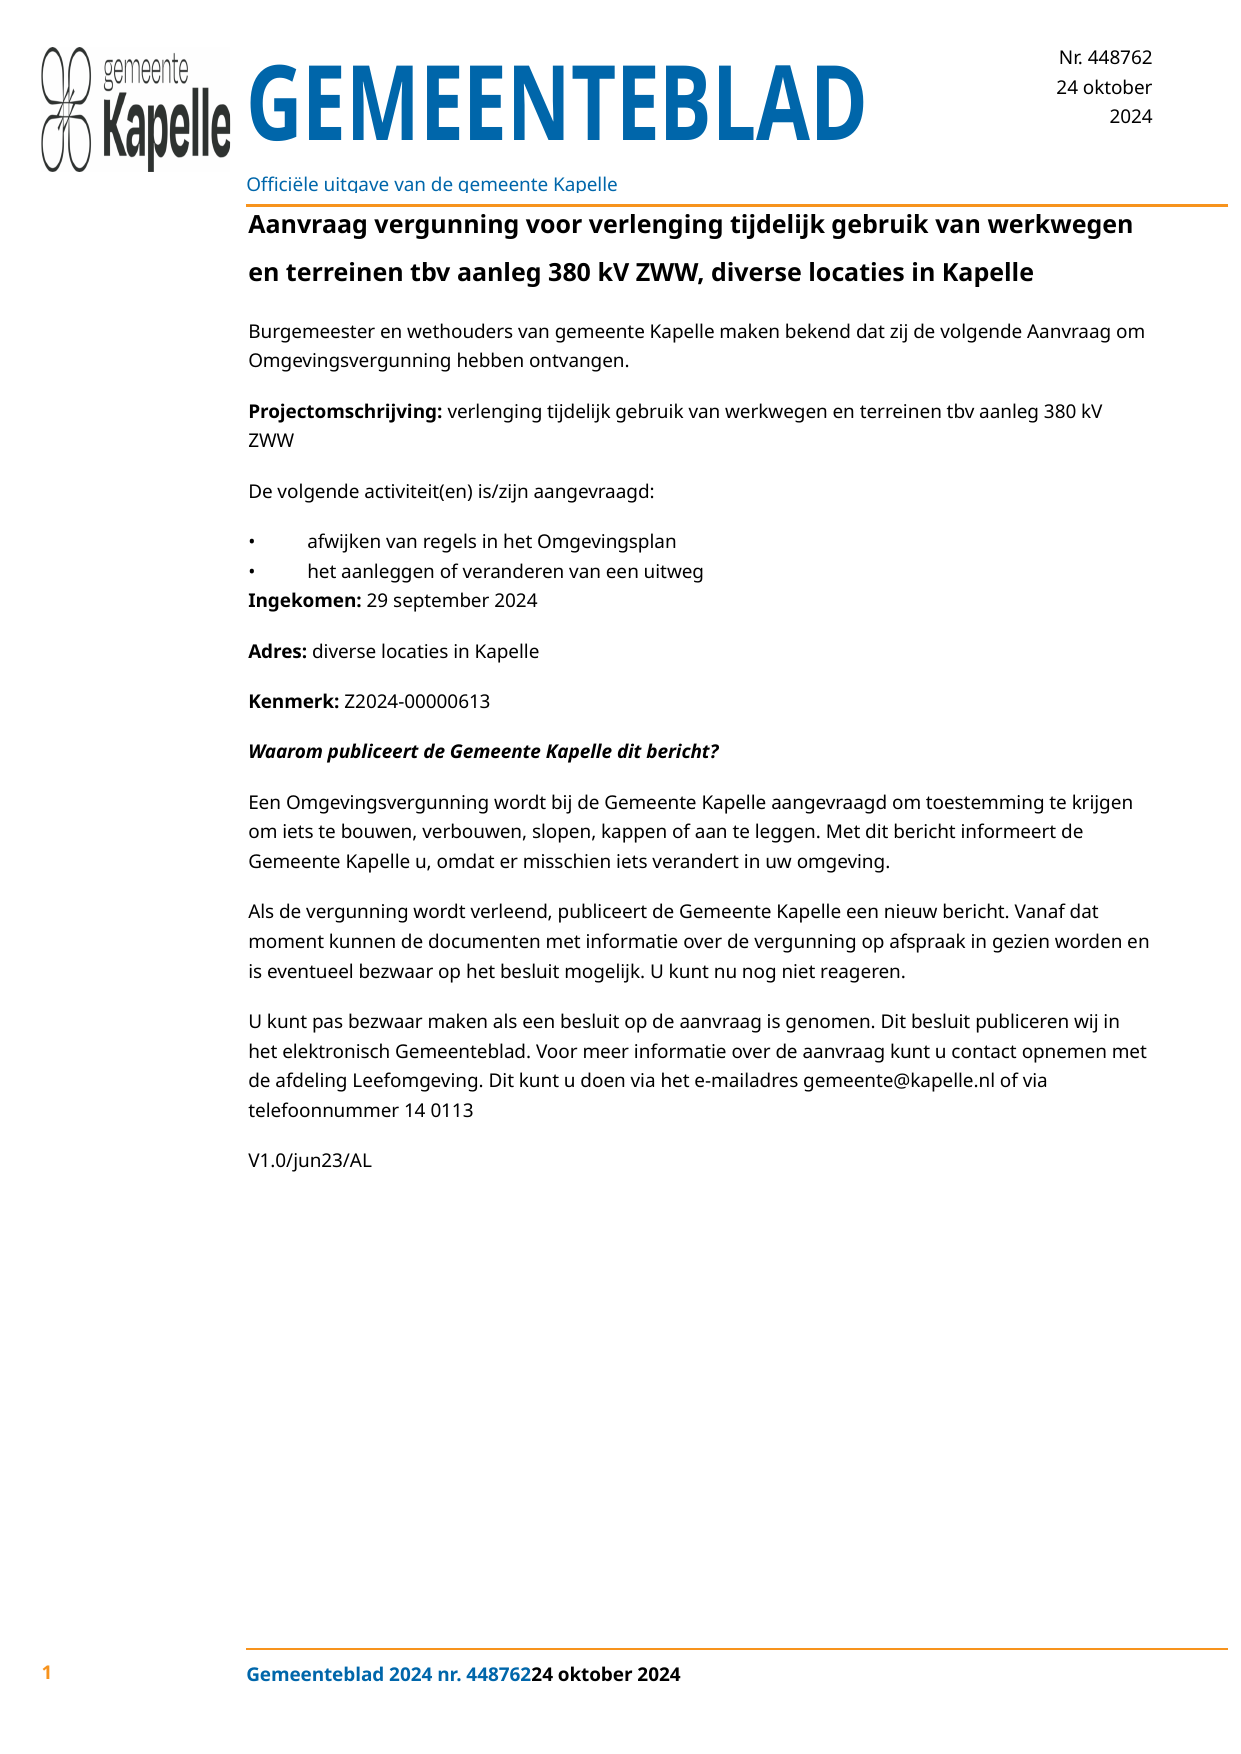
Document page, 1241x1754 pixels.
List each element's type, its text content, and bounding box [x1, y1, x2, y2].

list het aanleggen of veranderen van een uitweg [248, 558, 1152, 584]
text Projectomschrijving: verlenging tijdelijk gebruik van werkwegen en terreinen tbv aanleg 380 kV ZWW [248, 398, 1152, 453]
text Ingekomen: 29 september 2024 [248, 587, 1152, 613]
text U kunt pas bezwaar maken als een besluit op de aanvraag is genomen. Dit besluit publiceren wij in het elektronisch Gemeenteblad. Voor meer informatie over de aanvraag kunt u contact opnemen met de afdeling Leefomgeving. Dit kunt u doen via het e-mailadres gemeente@kapelle.nl of via telefoonnummer 14 0113 [248, 1008, 1152, 1123]
text De volgende activiteit(en) is/zijn aangevraagd: [248, 478, 1152, 504]
text V1.0/jun23/AL [248, 1147, 1152, 1173]
list afwijken van regels in het Omgevingsplan [248, 528, 1152, 554]
text Waarom publiceert de Gemeente Kapelle dit bericht? [248, 739, 1152, 764]
text Burgemeester en wethouders van gemeente Kapelle maken bekend dat zij de volgende Aanvraag om Omgevingsvergunning hebben ontvangen. [248, 318, 1152, 373]
text Adres: diverse locaties in Kapelle [248, 638, 1152, 664]
text Een Omgevingsvergunning wordt bij de Gemeente Kapelle aangevraagd om toestemming te krijgen om iets te bouwen, verbouwen, slopen, kappen of aan te leggen. Met dit bericht informeert de Gemeente Kapelle u, omdat er misschien iets verandert in uw omgeving. [248, 789, 1152, 874]
picture [41, 47, 231, 172]
text Als de vergunning wordt verleend, publiceert de Gemeente Kapelle een nieuw bericht. Vanaf dat moment kunnen de documenten met informatie over de vergunning op afspraak in gezien worden en is eventueel bezwaar op het besluit mogelijk. U kunt nu nog niet reageren. [248, 899, 1152, 984]
text Aanvraag vergunning voor verlenging tijdelijk gebruik van werkwegen en terreinen tbv aanleg 380 kV ZWW, diverse locaties in Kapelle [248, 207, 1152, 288]
text Kenmerk: Z2024-00000613 [248, 688, 1152, 714]
